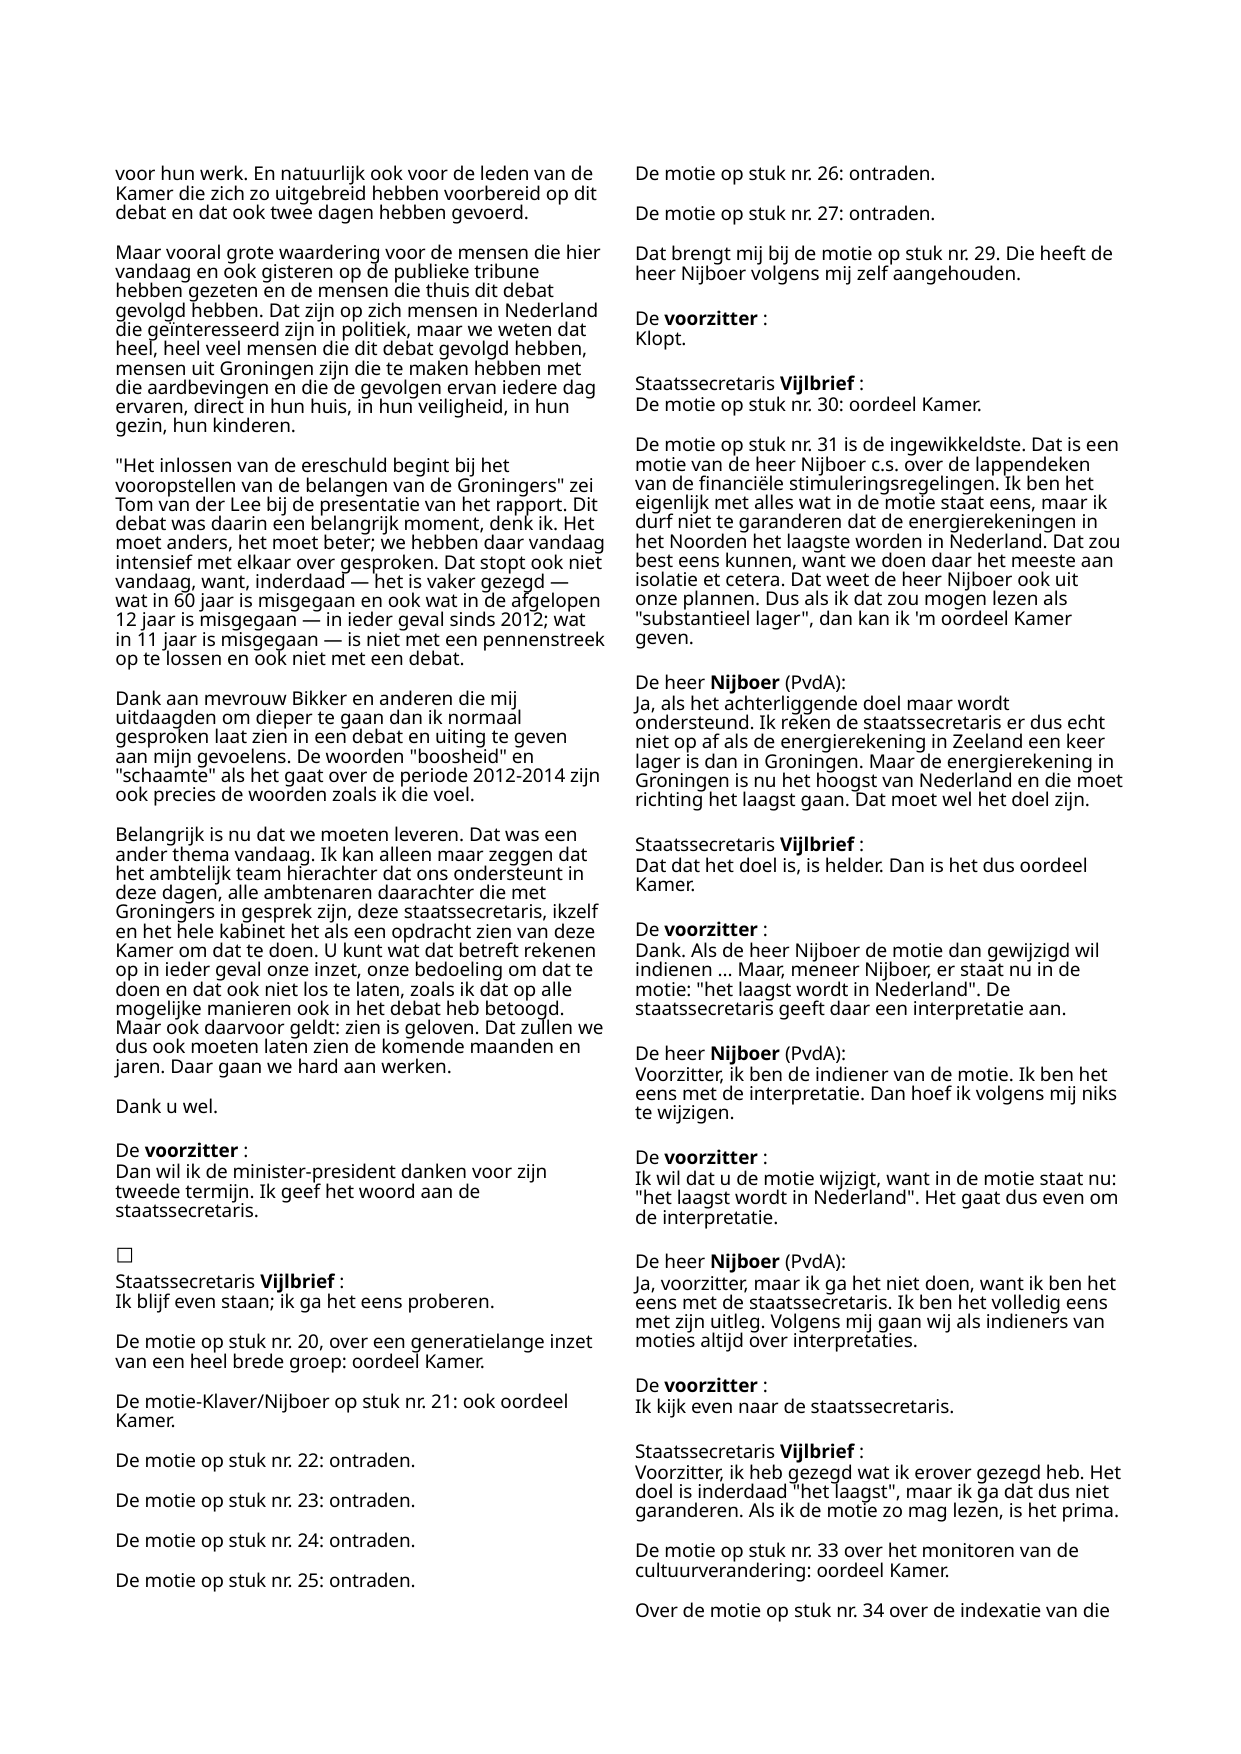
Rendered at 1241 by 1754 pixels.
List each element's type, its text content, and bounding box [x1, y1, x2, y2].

text Dat brengt mij bij de motie op stuk nr. 29. Die heeft de heer Nijboer volgens mij zelf aangehouden. [635, 245, 1125, 284]
text De motie-Klaver/Nijboer op stuk nr. 21: ook oordeel Kamer. [115, 1393, 605, 1431]
text De motie op stuk nr. 33 over het monitoren van de cultuurverandering: oordeel Kamer. [635, 1542, 1125, 1581]
text De voorzitter : [635, 1372, 1125, 1398]
text De heer Nijboer (PvdA): [635, 669, 1125, 695]
text Dan wil ik de minister-president danken voor zijn tweede termijn. Ik geef het woord aan de staatssecretaris. [115, 1163, 605, 1221]
text De motie op stuk nr. 20, over een generatielange inzet van een heel brede groep: oordeel Kamer. [115, 1333, 605, 1372]
text De motie op stuk nr. 22: ontraden. [115, 1452, 605, 1471]
text De voorzitter : [635, 916, 1125, 942]
text De motie op stuk nr. 26: ontraden. [635, 165, 1125, 184]
text De motie op stuk nr. 24: ontraden. [115, 1532, 605, 1551]
text De motie op stuk nr. 31 is de ingewikkeldste. Dat is een motie van de heer Nijboer c.s. over de lappendeken van de financiële stimuleringsregelingen. Ik ben het eigenlijk met alles wat in de motie staat eens, maar ik durf niet te garanderen dat de energierekeningen in het Noorden het laagste worden in Nederland. Dat zou best eens kunnen, want we doen daar het meeste aan isolatie et cetera. Dat weet de heer Nijboer ook uit onze plannen. Dus als ik dat zou mogen lezen als "substantieel lager", dan kan ik 'm oordeel Kamer geven. [635, 436, 1125, 648]
text Staatssecretaris Vijlbrief : [635, 371, 1125, 396]
text Staatssecretaris Vijlbrief : [635, 831, 1125, 857]
text Over de motie op stuk nr. 34 over de indexatie van die [635, 1602, 1125, 1621]
text Staatssecretaris Vijlbrief : [115, 1268, 605, 1293]
text "Het inlossen van de ereschuld begint bij het vooropstellen van de belangen van de Groningers" zei Tom van der Lee bij de presentatie van het rapport. Dit debat was daarin een belangrijk moment, denk ik. Het moet anders, het moet beter; we hebben daar vandaag intensief met elkaar over gesproken. Dat stopt ook niet vandaag, want, inderdaad — het is vaker gezegd — wat in 60 jaar is misgegaan en ook wat in de afgelopen 12 jaar is misgegaan — in ieder geval sinds 2012; wat in 11 jaar is misgegaan — is niet met een pennenstreek op te lossen en ook niet met een debat. [115, 457, 605, 669]
text Dank aan mevrouw Bikker en anderen die mij uitdaagden om dieper te gaan dan ik normaal gesproken laat zien in een debat en uiting te geven aan mijn gevoelens. De woorden "boosheid" en "schaamte" als het gaat over de periode 2012-2014 zijn ook precies de woorden zoals ik die voel. [115, 690, 605, 806]
text Ik blijf even staan; ik ga het eens proberen. [115, 1293, 605, 1313]
text Ik kijk even naar de staatssecretaris. [635, 1398, 1125, 1417]
text Voorzitter, ik ben de indiener van de motie. Ik ben het eens met de interpretatie. Dan hoef ik volgens mij niks te wijzigen. [635, 1066, 1125, 1123]
text Ja, als het achterliggende doel maar wordt ondersteund. Ik reken de staatssecretaris er dus echt niet op af als de energierekening in Zeeland een keer lager is dan in Groningen. Maar de energierekening in Groningen is nu het hoogst van Nederland en die moet richting het laagst gaan. Dat moet wel het doel zijn. [635, 695, 1125, 810]
text Dank u wel. [115, 1098, 605, 1117]
text De voorzitter : [635, 1144, 1125, 1170]
text Belangrijk is nu dat we moeten leveren. Dat was een ander thema vandaag. Ik kan alleen maar zeggen dat het ambtelijk team hierachter dat ons ondersteunt in deze dagen, alle ambtenaren daarachter die met Groningers in gesprek zijn, deze staatssecretaris, ikzelf en het hele kabinet het als een opdracht zien van deze Kamer om dat te doen. U kunt wat dat betreft rekenen op in ieder geval onze inzet, onze bedoeling om dat te doen en dat ook niet los te laten, zoals ik dat op alle mogelijke manieren ook in het debat heb betoogd. Maar ook daarvoor geldt: zien is geloven. Dat zullen we dus ook moeten laten zien de komende maanden en jaren. Daar gaan we hard aan werken. [115, 826, 605, 1077]
text Voorzitter, ik heb gezegd wat ik erover gezegd heb. Het doel is inderdaad "het laagst", maar ik ga dat dus niet garanderen. Als ik de motie zo mag lezen, is het prima. [635, 1464, 1125, 1522]
text De heer Nijboer (PvdA): [635, 1040, 1125, 1066]
text voor hun werk. En natuurlijk ook voor de leden van de Kamer die zich zo uitgebreid hebben voorbereid op dit debat en dat ook twee dagen hebben gevoerd. [115, 165, 605, 223]
text Ik wil dat u de motie wijzigt, want in de motie staat nu: "het laagst wordt in Nederland". Het gaat dus even om de interpretatie. [635, 1170, 1125, 1228]
text De motie op stuk nr. 25: ontraden. [115, 1572, 605, 1591]
text De voorzitter : [635, 305, 1125, 330]
text De heer Nijboer (PvdA): [635, 1249, 1125, 1274]
text Klopt. [635, 330, 1125, 350]
text De voorzitter : [115, 1138, 605, 1163]
text Dat dat het doel is, is helder. Dan is het dus oordeel Kamer. [635, 857, 1125, 896]
text Dank. Als de heer Nijboer de motie dan gewijzigd wil indienen ... Maar, meneer Nijboer, er staat nu in de motie: "het laagst wordt in Nederland". De staatssecretaris geeft daar een interpretatie aan. [635, 942, 1125, 1019]
text Ja, voorzitter, maar ik ga het niet doen, want ik ben het eens met de staatssecretaris. Ik ben het volledig eens met zijn uitleg. Volgens mij gaan wij als indieners van moties altijd over interpretaties. [635, 1274, 1125, 1352]
text De motie op stuk nr. 27: ontraden. [635, 205, 1125, 224]
text Staatssecretaris Vijlbrief : [635, 1438, 1125, 1464]
text De motie op stuk nr. 30: oordeel Kamer. [635, 396, 1125, 416]
text ⬜ [115, 1242, 605, 1268]
text De motie op stuk nr. 23: ontraden. [115, 1492, 605, 1511]
text Maar vooral grote waardering voor de mensen die hier vandaag en ook gisteren op de publieke tribune hebben gezeten en de mensen die thuis dit debat gevolgd hebben. Dat zijn op zich mensen in Nederland die geïnteresseerd zijn in politiek, maar we weten dat heel, heel veel mensen die dit debat gevolgd hebben, mensen uit Groningen zijn die te maken hebben met die aardbevingen en die de gevolgen ervan iedere dag ervaren, direct in hun huis, in hun veiligheid, in hun gezin, hun kinderen. [115, 244, 605, 437]
